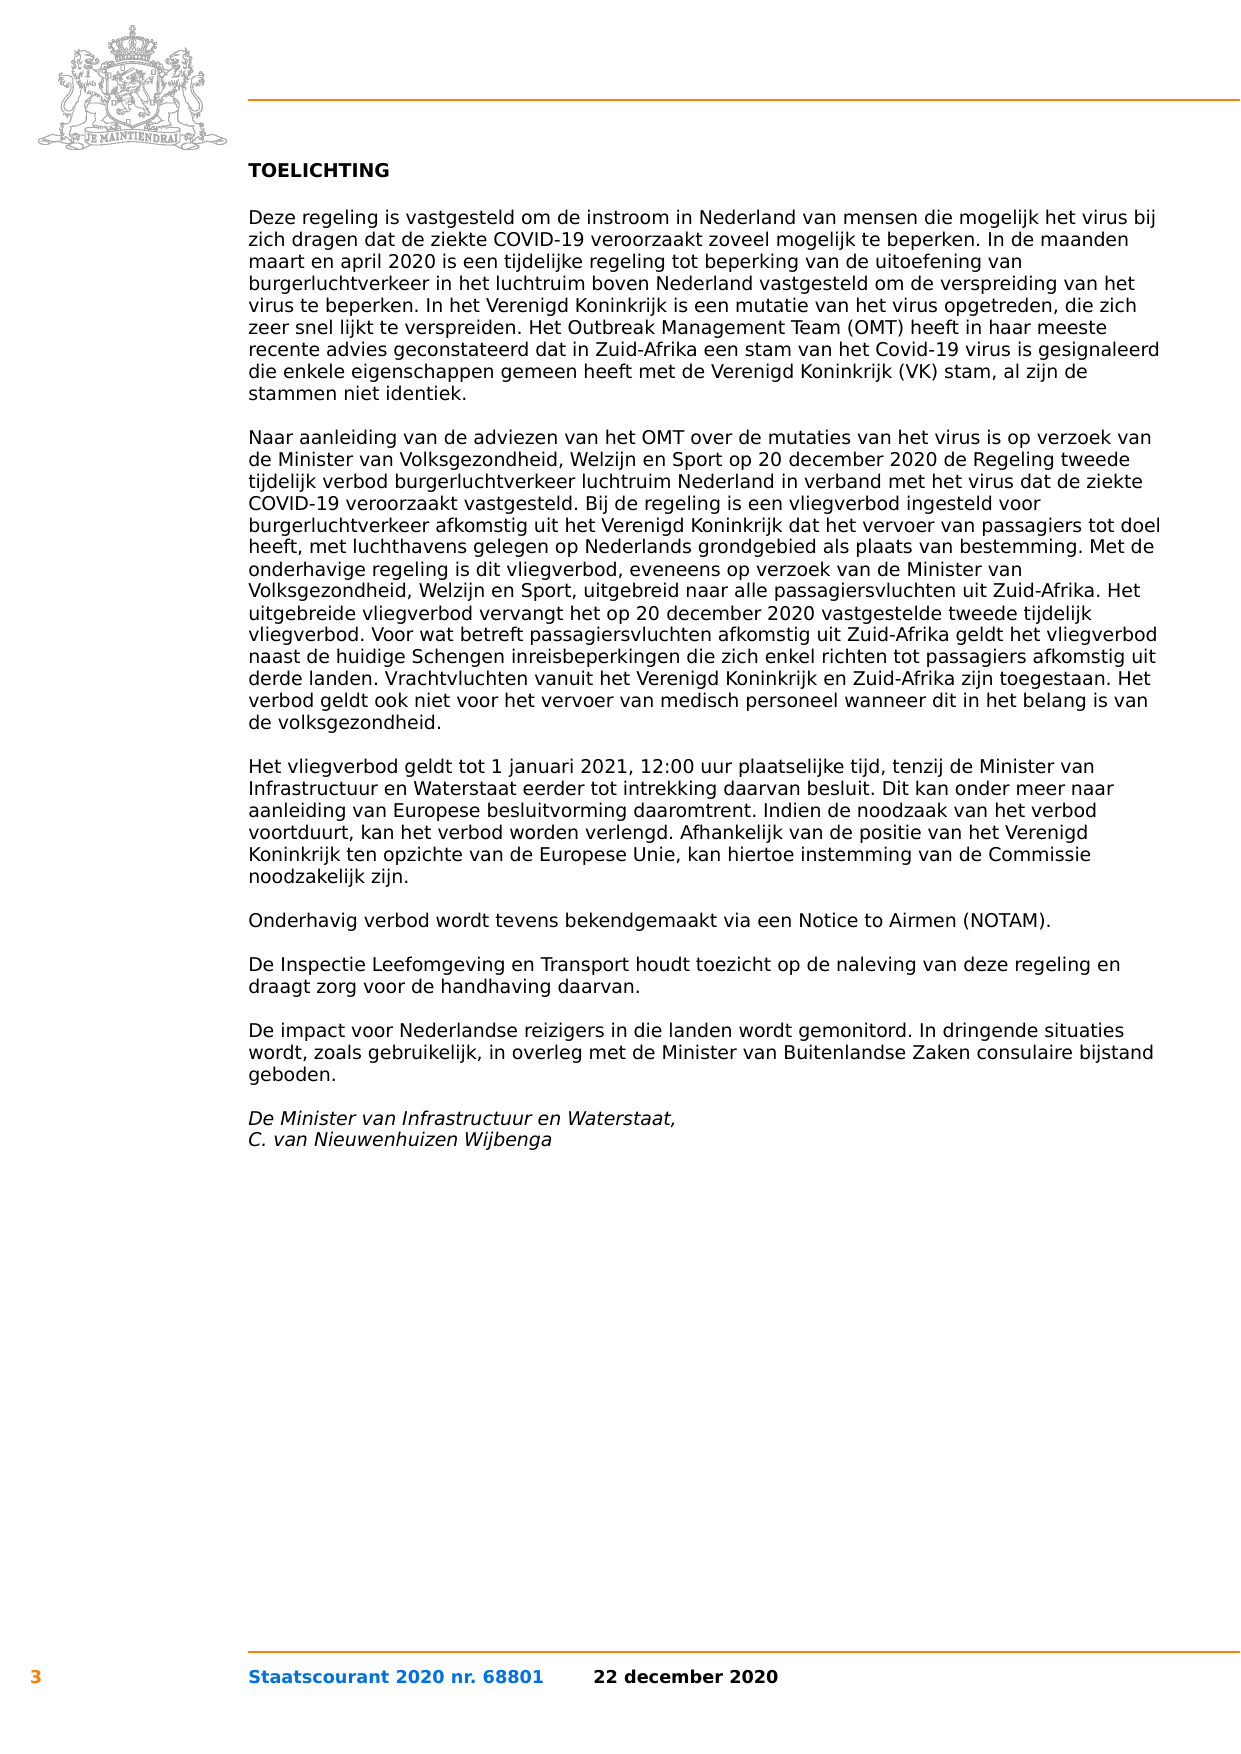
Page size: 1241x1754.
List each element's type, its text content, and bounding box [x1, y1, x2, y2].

text Onderhavig verbod wordt tevens bekendgemaakt via een Notice to Airmen (NOTAM). [248, 910, 1163, 932]
text Deze regeling is vastgesteld om de instroom in Nederland van mensen die mogelijk het virus bij zich dragen dat de ziekte COVID-19 veroorzaakt zoveel mogelijk te beperken. In de maanden maart en april 2020 is een tijdelijke regeling tot beperking van de uitoefening van burgerluchtverkeer in het luchtruim boven Nederland vastgesteld om de verspreiding van het virus te beperken. In het Verenigd Koninkrijk is een mutatie van het virus opgetreden, die zich zeer snel lijkt te verspreiden. Het Outbreak Management Team (OMT) heeft in haar meeste recente advies geconstateerd dat in Zuid-Afrika een stam van het Covid-19 virus is gesignaleerd die enkele eigenschappen gemeen heeft met de Verenigd Koninkrijk (VK) stam, al zijn de stammen niet identiek. [248, 207, 1163, 405]
text Het vliegverbod geldt tot 1 januari 2021, 12:00 uur plaatselijke tijd, tenzij de Minister van Infrastructuur en Waterstaat eerder tot intrekking daarvan besluit. Dit kan onder meer naar aanleiding van Europese besluitvorming daaromtrent. Indien de noodzaak van het verbod voortduurt, kan het verbod worden verlengd. Afhankelijk van de positie van het Verenigd Koninkrijk ten opzichte van de Europese Unie, kan hiertoe instemming van de Commissie noodzakelijk zijn. [248, 756, 1163, 888]
text Naar aanleiding van de adviezen van het OMT over de mutaties van het virus is op verzoek van de Minister van Volksgezondheid, Welzijn en Sport op 20 december 2020 de Regeling tweede tijdelijk verbod burgerluchtverkeer luchtruim Nederland in verband met het virus dat de ziekte COVID-19 veroorzaakt vastgesteld. Bij de regeling is een vliegverbod ingesteld voor burgerluchtverkeer afkomstig uit het Verenigd Koninkrijk dat het vervoer van passagiers tot doel heeft, met luchthavens gelegen op Nederlands grondgebied als plaats van bestemming. Met de onderhavige regeling is dit vliegverbod, eveneens op verzoek van de Minister van Volksgezondheid, Welzijn en Sport, uitgebreid naar alle passagiersvluchten uit Zuid-Afrika. Het uitgebreide vliegverbod vervangt het op 20 december 2020 vastgestelde tweede tijdelijk vliegverbod. Voor wat betreft passagiersvluchten afkomstig uit Zuid-Afrika geldt het vliegverbod naast de huidige Schengen inreisbeperkingen die zich enkel richten tot passagiers afkomstig uit derde landen. Vrachtvluchten vanuit het Verenigd Koninkrijk en Zuid-Afrika zijn toegestaan. Het verbod geldt ook niet voor het vervoer van medisch personeel wanneer dit in het belang is van de volksgezondheid. [248, 427, 1163, 734]
picture [38, 25, 227, 150]
text De impact voor Nederlandse reizigers in die landen wordt gemonitord. In dringende situaties wordt, zoals gebruikelijk, in overleg met de Minister van Buitenlandse Zaken consulaire bijstand geboden. [248, 1019, 1163, 1086]
text De Minister van Infrastructuur en Waterstaat, C. van Nieuwenhuizen Wijbenga [248, 1107, 1163, 1151]
text De Inspectie Leefomgeving en Transport houdt toezicht op de naleving van deze regeling en draagt zorg voor de handhaving daarvan. [248, 954, 1163, 998]
subtitle TOELICHTING [248, 160, 1163, 182]
